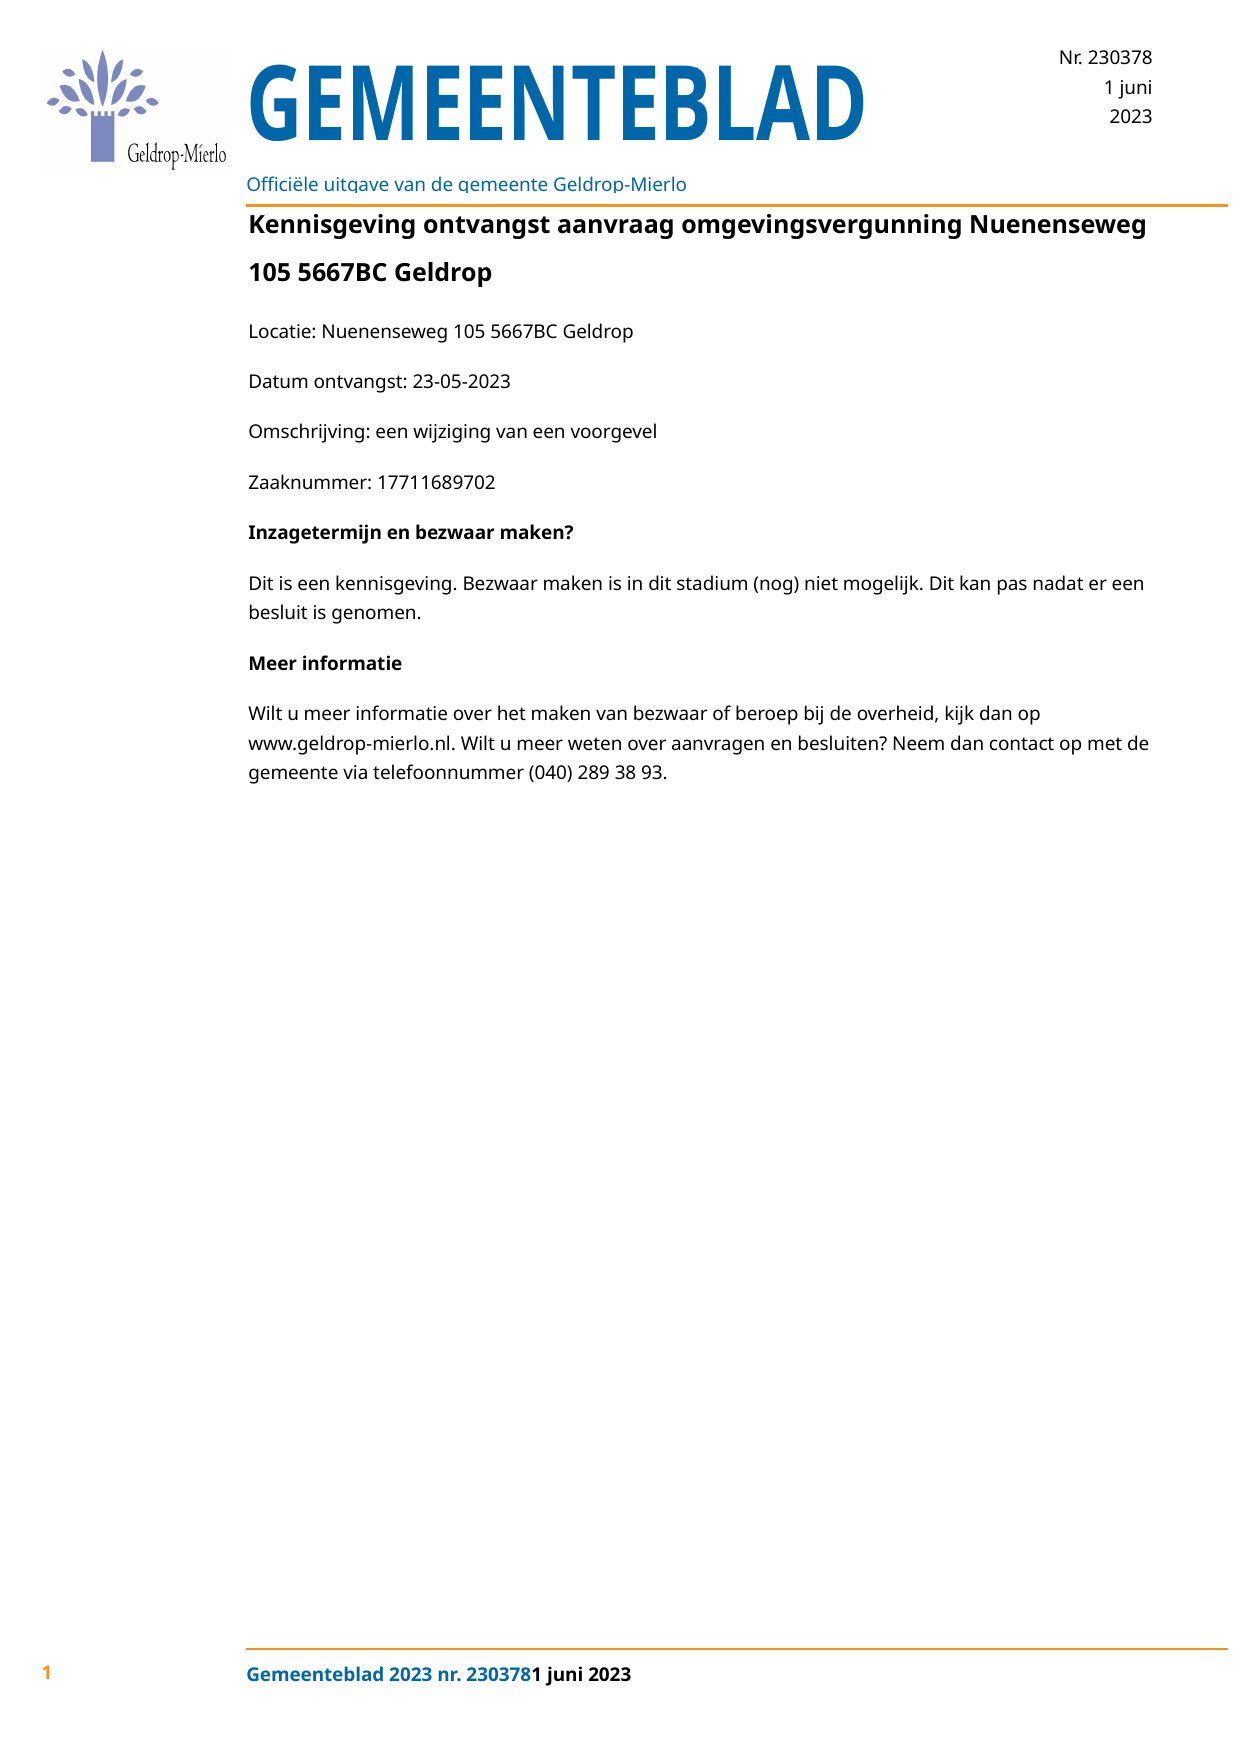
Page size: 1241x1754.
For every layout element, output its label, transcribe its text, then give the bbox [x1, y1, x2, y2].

text Zaaknummer: 17711689702 [248, 469, 1152, 495]
text Datum ontvangst: 23-05-2023 [248, 368, 1152, 394]
text Kennisgeving ontvangst aanvraag omgevingsvergunning Nuenenseweg 105 5667BC Geldrop [248, 207, 1152, 288]
text Wilt u meer informatie over het maken van bezwaar of beroep bij de overheid, kijk dan op www.geldrop-mierlo.nl. Wilt u meer weten over aanvragen en besluiten? Neem dan contact op met de gemeente via telefoonnummer (040) 289 38 93. [248, 700, 1152, 785]
text Locatie: Nuenenseweg 105 5667BC Geldrop [248, 318, 1152, 344]
text Omschrijving: een wijziging van een voorgevel [248, 419, 1152, 444]
text Meer informatie [248, 650, 1152, 676]
picture [41, 47, 231, 172]
text Inzagetermijn en bezwaar maken? [248, 519, 1152, 545]
text Dit is een kennisgeving. Bezwaar maken is in dit stadium (nog) niet mogelijk. Dit kan pas nadat er een besluit is genomen. [248, 570, 1152, 625]
